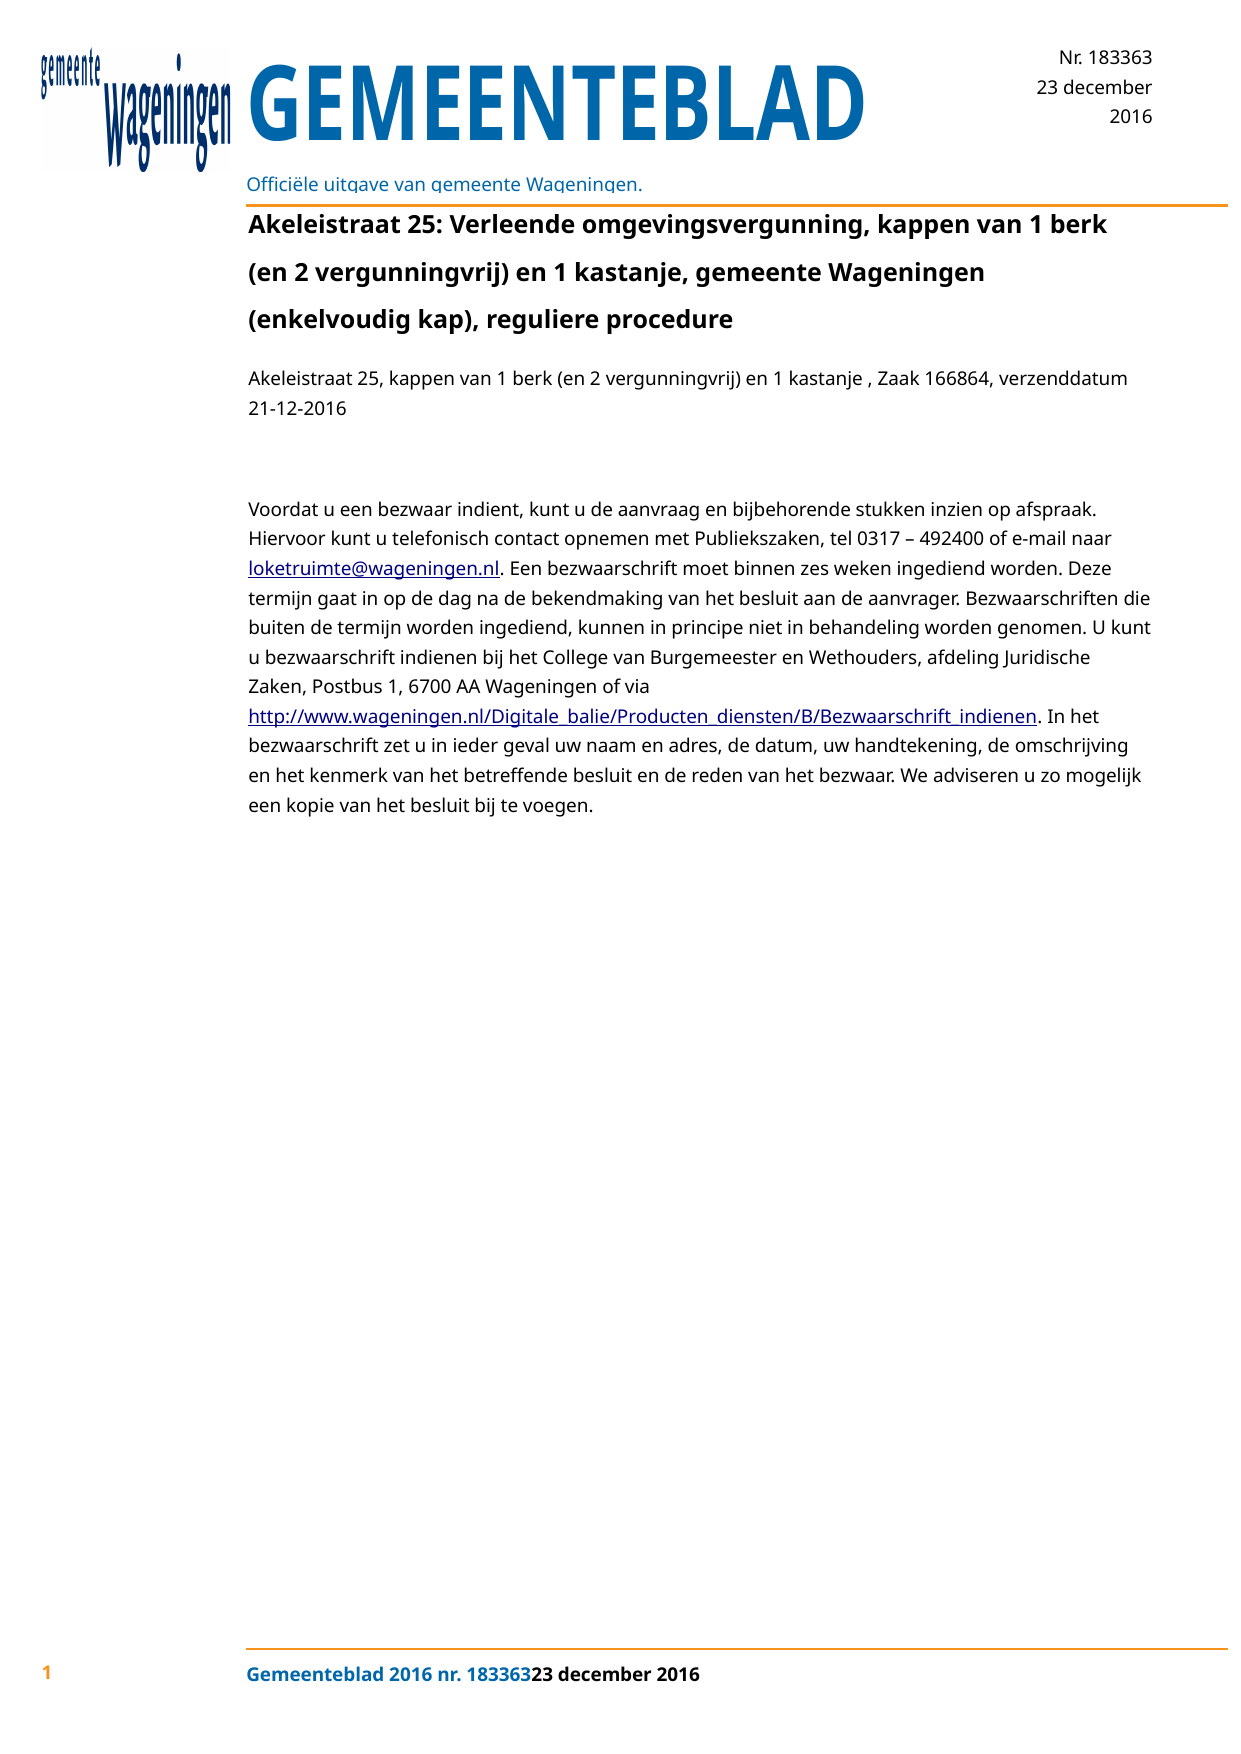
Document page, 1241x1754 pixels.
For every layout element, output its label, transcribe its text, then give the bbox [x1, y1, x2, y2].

picture [41, 47, 231, 172]
text Akeleistraat 25, kappen van 1 berk (en 2 vergunningvrij) en 1 kastanje , Zaak 166864, verzenddatum 21-12-2016 [248, 366, 1152, 421]
text Akeleistraat 25: Verleende omgevingsvergunning, kappen van 1 berk (en 2 vergunningvrij) en 1 kastanje, gemeente Wageningen (enkelvoudig kap), reguliere procedure [248, 207, 1152, 336]
text Voordat u een bezwaar indient, kunt u de aanvraag en bijbehorende stukken inzien op afspraak. Hiervoor kunt u telefonisch contact opnemen met Publiekszaken, tel 0317 – 492400 of e-mail naar loketruimte@wageningen.nl. Een bezwaarschrift moet binnen zes weken ingediend worden. Deze termijn gaat in op de dag na de bekendmaking van het besluit aan de aanvrager. Bezwaarschriften die buiten de termijn worden ingediend, kunnen in principe niet in behandeling worden genomen. U kunt u bezwaarschrift indienen bij het College van Burgemeester en Wethouders, afdeling Juridische Zaken, Postbus 1, 6700 AA Wageningen of via http://www.wageningen.nl/Digitale_balie/Producten_diensten/B/Bezwaarschrift_indienen. In het bezwaarschrift zet u in ieder geval uw naam en adres, de datum, uw handtekening, de omschrijving en het kenmerk van het betreffende besluit en de reden van het bezwaar. We adviseren u zo mogelijk een kopie van het besluit bij te voegen. [248, 496, 1152, 817]
